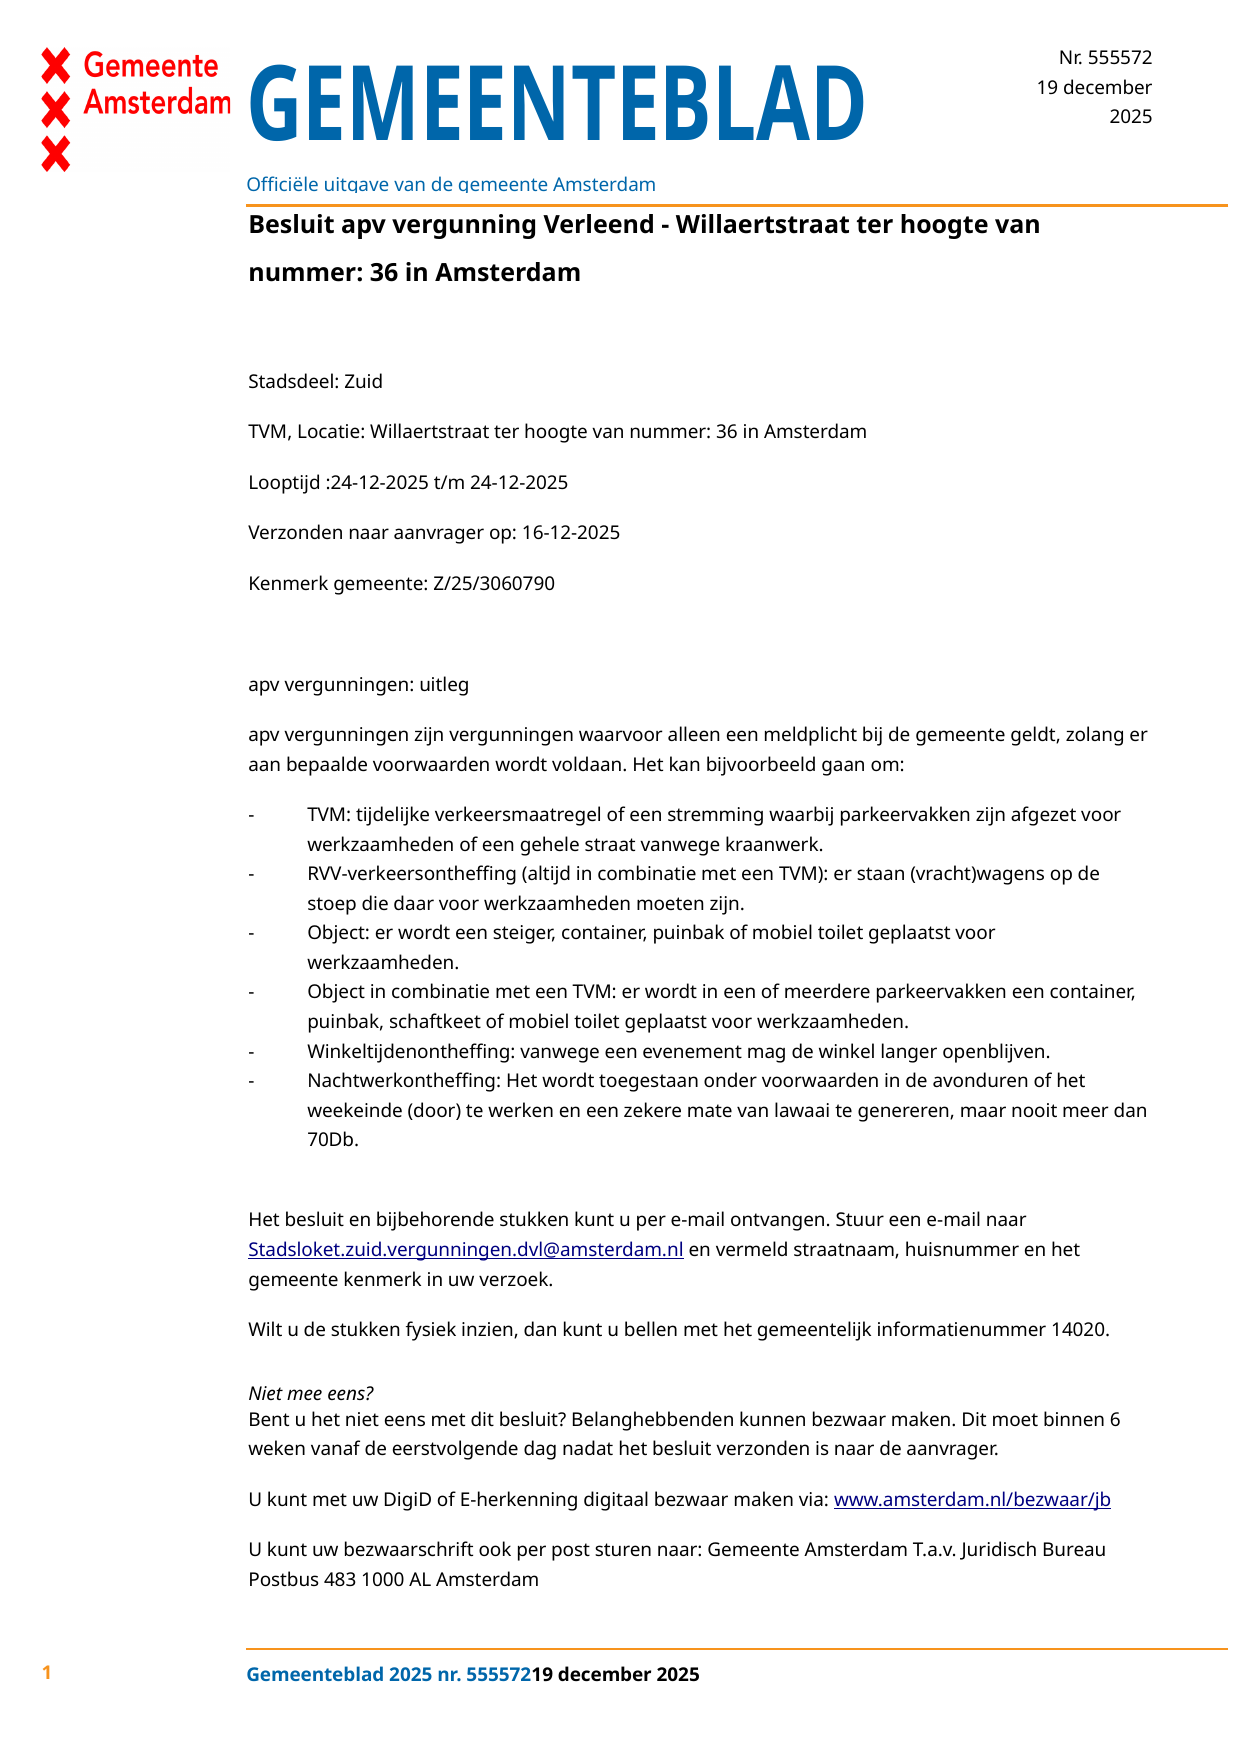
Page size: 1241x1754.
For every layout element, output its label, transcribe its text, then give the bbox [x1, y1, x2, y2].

text Stadsdeel: Zuid [248, 368, 1152, 394]
text Verzonden naar aanvrager op: 16-12-2025 [248, 519, 1152, 545]
list Object: er wordt een steiger, container, puinbak of mobiel toilet geplaatst voor werkzaamheden. [248, 919, 1152, 975]
list Object in combinatie met een TVM: er wordt in een of meerdere parkeervakken een container, puinbak, schaftkeet of mobiel toilet geplaatst voor werkzaamheden. [248, 979, 1152, 1034]
text Niet mee eens? [248, 1380, 1152, 1406]
text U kunt uw bezwaarschrift ook per post sturen naar: Gemeente Amsterdam T.a.v. Juridisch Bureau Postbus 483 1000 AL Amsterdam [248, 1536, 1152, 1592]
text Bent u het niet eens met dit besluit? Belanghebbenden kunnen bezwaar maken. Dit moet binnen 6 weken vanaf de eerstvolgende dag nadat het besluit verzonden is naar de aanvrager. [248, 1406, 1152, 1461]
text apv vergunningen: uitleg [248, 671, 1152, 697]
text TVM, Locatie: Willaertstraat ter hoogte van nummer: 36 in Amsterdam [248, 419, 1152, 444]
list Winkeltijdenontheffing: vanwege een evenement mag de winkel langer openblijven. [248, 1038, 1152, 1064]
list TVM: tijdelijke verkeersmaatregel of een stremming waarbij parkeervakken zijn afgezet voor werkzaamheden of een gehele straat vanwege kraanwerk. [248, 801, 1152, 857]
text U kunt met uw DigiD of E-herkenning digitaal bezwaar maken via: www.amsterdam.nl/bezwaar/jb [248, 1486, 1152, 1512]
text Kenmerk gemeente: Z/25/3060790 [248, 570, 1152, 596]
text Het besluit en bijbehorende stukken kunt u per e-mail ontvangen. Stuur een e-mail naar Stadsloket.zuid.vergunningen.dvl@amsterdam.nl en vermeld straatnaam, huisnummer en het gemeente kenmerk in uw verzoek. [248, 1207, 1152, 1292]
text Besluit apv vergunning Verleend - Willaertstraat ter hoogte van nummer: 36 in Amsterdam [248, 207, 1152, 288]
list RVV-verkeersontheffing (altijd in combinatie met een TVM): er staan (vracht)wagens op de stoep die daar voor werkzaamheden moeten zijn. [248, 860, 1152, 916]
text Wilt u de stukken fysiek inzien, dan kunt u bellen met het gemeentelijk informatienummer 14020. [248, 1316, 1152, 1342]
list Nachtwerkontheffing: Het wordt toegestaan onder voorwaarden in de avonduren of het weekeinde (door) te werken en een zekere mate van lawaai te genereren, maar nooit meer dan 70Db. [248, 1067, 1152, 1152]
picture [41, 47, 231, 172]
text Looptijd :24-12-2025 t/m 24-12-2025 [248, 469, 1152, 495]
text apv vergunningen zijn vergunningen waarvoor alleen een meldplicht bij de gemeente geldt, zolang er aan bepaalde voorwaarden wordt voldaan. Het kan bijvoorbeeld gaan om: [248, 721, 1152, 777]
